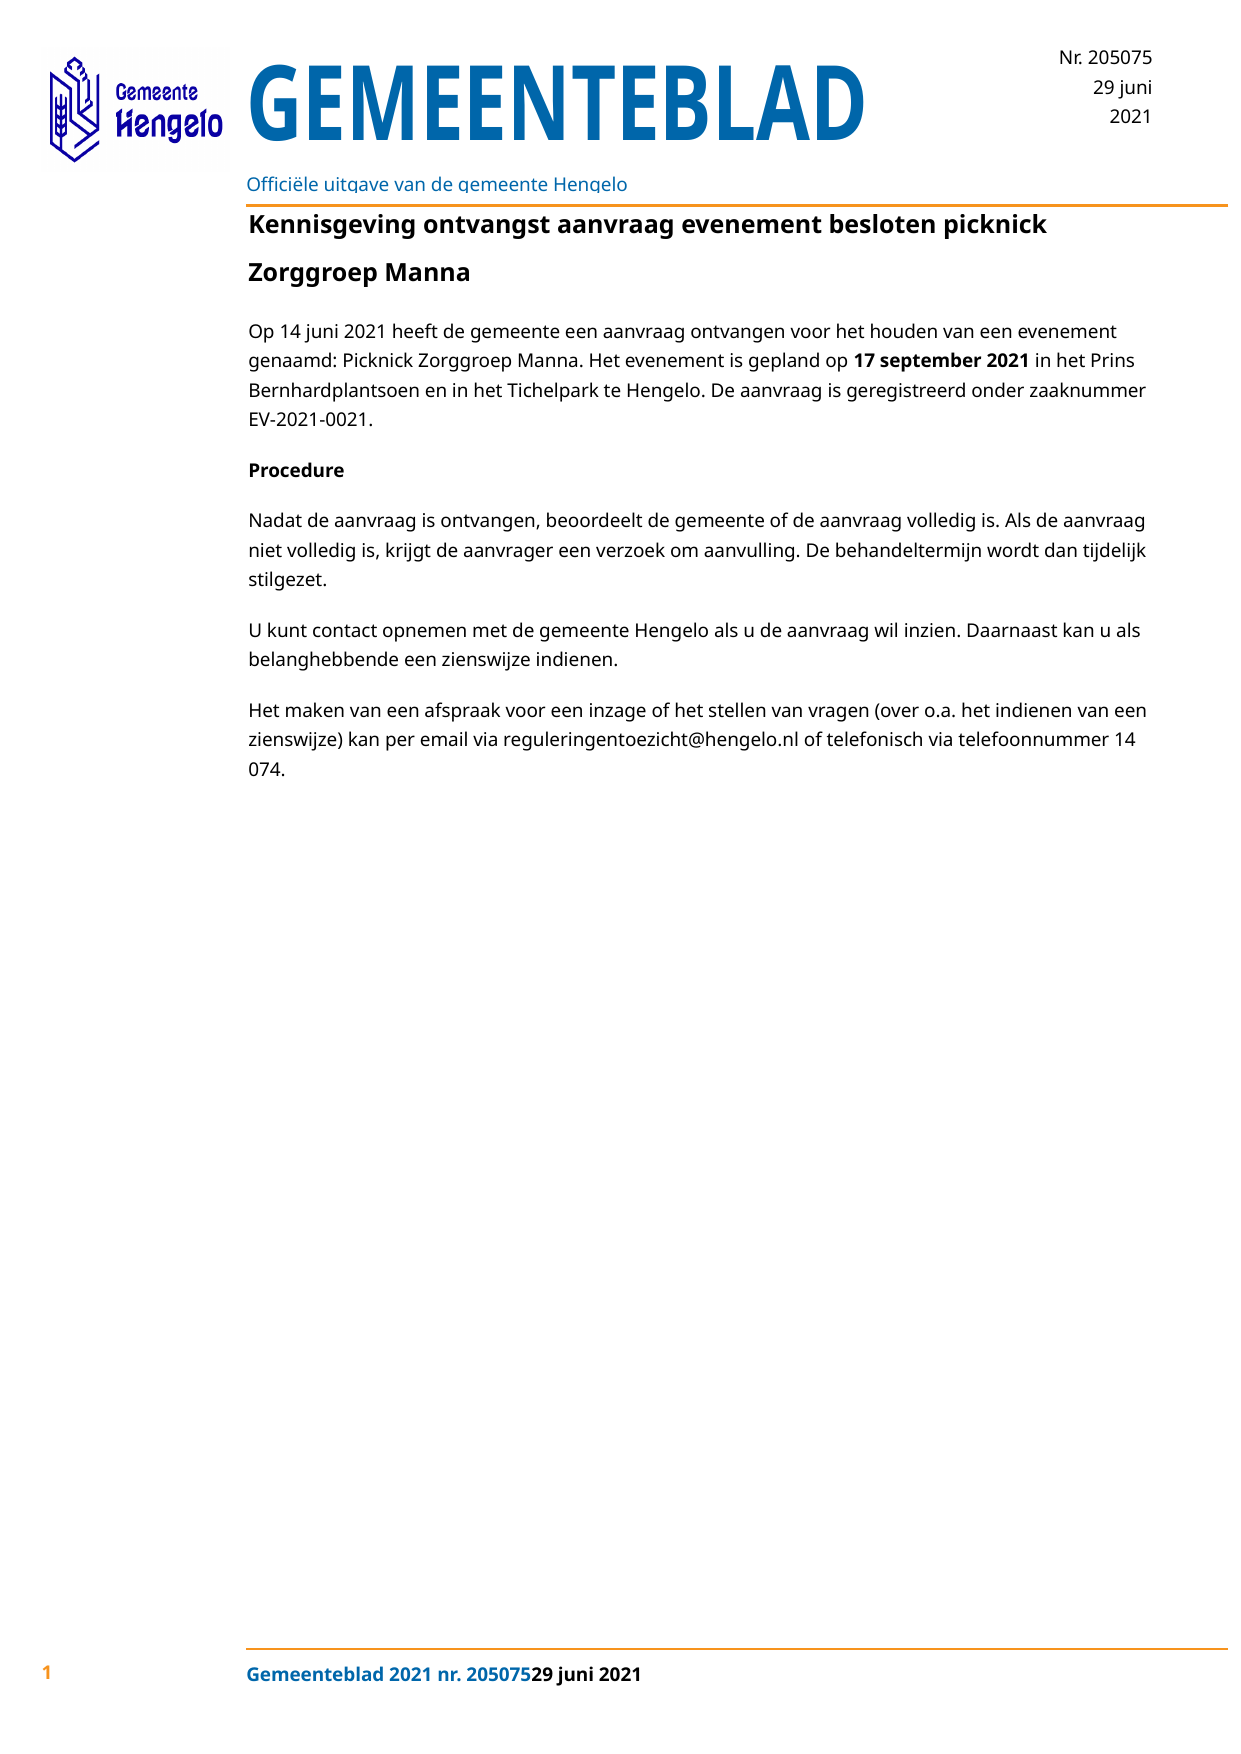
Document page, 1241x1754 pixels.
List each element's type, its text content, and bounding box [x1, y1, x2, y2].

text U kunt contact opnemen met de gemeente Hengelo als u de aanvraag wil inzien. Daarnaast kan u als belanghebbende een zienswijze indienen. [248, 617, 1152, 672]
text Nadat de aanvraag is ontvangen, beoordeelt de gemeente of de aanvraag volledig is. Als de aanvraag niet volledig is, krijgt de aanvrager een verzoek om aanvulling. De behandeltermijn wordt dan tijdelijk stilgezet. [248, 507, 1152, 592]
text Op 14 juni 2021 heeft de gemeente een aanvraag ontvangen voor het houden van een evenement genaamd: Picknick Zorggroep Manna. Het evenement is gepland op 17 september 2021 in het Prins Bernhardplantsoen en in het Tichelpark te Hengelo. De aanvraag is geregistreerd onder zaaknummer EV-2021-0021. [248, 318, 1152, 432]
text Kennisgeving ontvangst aanvraag evenement besloten picknick Zorggroep Manna [248, 207, 1152, 288]
picture [41, 47, 231, 172]
text Procedure [248, 457, 1152, 483]
text Het maken van een afspraak voor een inzage of het stellen van vragen (over o.a. het indienen van een zienswijze) kan per email via reguleringentoezicht@hengelo.nl of telefonisch via telefoonnummer 14 074. [248, 697, 1152, 782]
